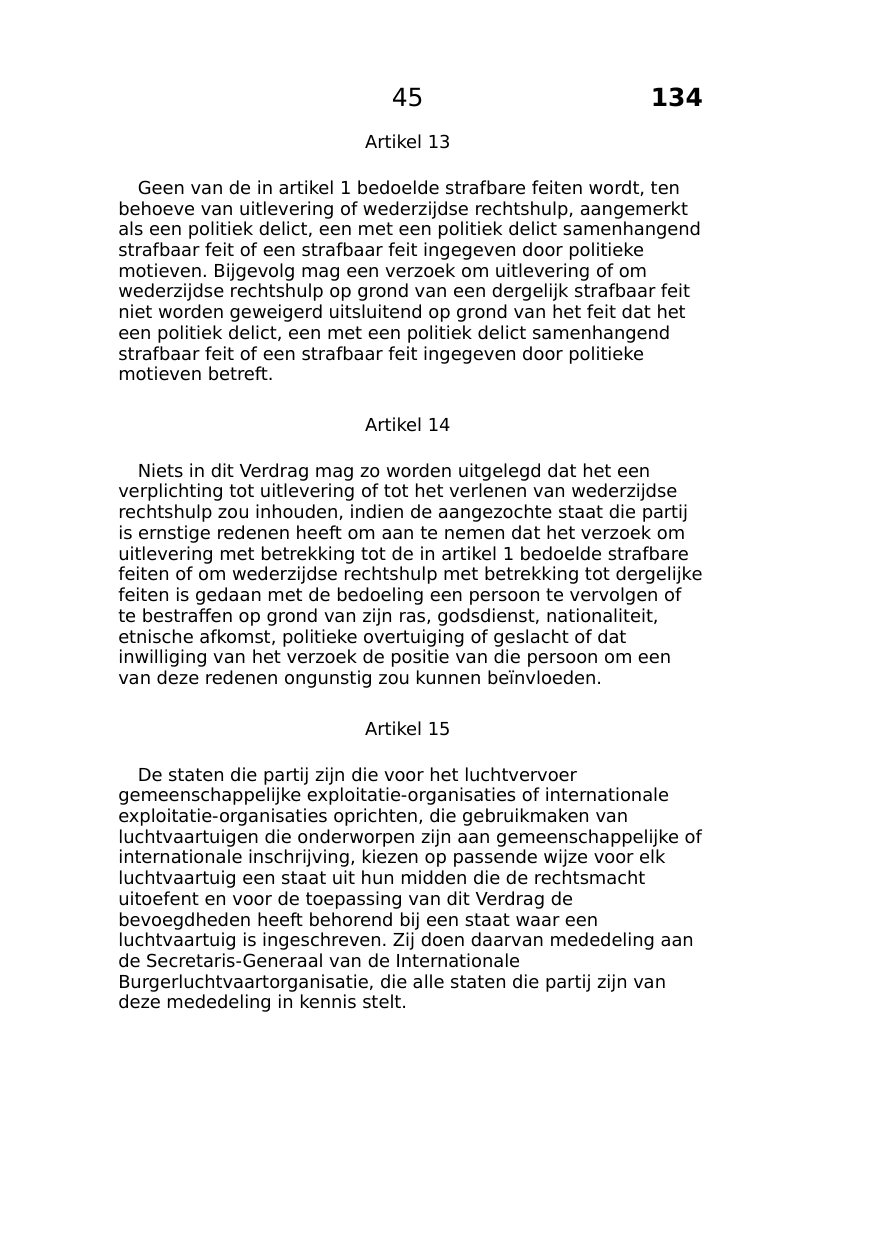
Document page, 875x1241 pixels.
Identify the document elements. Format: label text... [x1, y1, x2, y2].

text Geen van de in artikel 1 bedoelde strafbare feiten wordt, ten behoeve van uitlevering of wederzijdse rechtshulp, aangemerkt als een politiek delict, een met een politiek delict samenhangend strafbaar feit of een strafbaar feit ingegeven door politieke motieven. Bijgevolg mag een verzoek om uitlevering of om wederzijdse rechtshulp op grond van een dergelijk strafbaar feit niet worden geweigerd uitsluitend op grond van het feit dat het een politiek delict, een met een politiek delict samenhangend strafbaar feit of een strafbaar feit ingegeven door politieke motieven betreft. [118, 178, 703, 385]
text Niets in dit Verdrag mag zo worden uitgelegd dat het een verplichting tot uitlevering of tot het verlenen van wederzijdse rechtshulp zou inhouden, indien de aangezochte staat die partij is ernstige redenen heeft om aan te nemen dat het verzoek om uitlevering met betrekking tot de in artikel 1 bedoelde strafbare feiten of om wederzijdse rechtshulp met betrekking tot dergelijke feiten is gedaan met de bedoeling een persoon te vervolgen of te bestraffen op grond van zijn ras, godsdienst, nationaliteit, etnische afkomst, politieke overtuiging of geslacht of dat inwilliging van het verzoek de positie van die persoon om een van deze redenen ongunstig zou kunnen beïnvloeden. [118, 461, 703, 689]
subtitle Artikel 15 [118, 719, 703, 739]
subtitle Artikel 13 [118, 132, 703, 153]
text De staten die partij zijn die voor het luchtvervoer gemeenschappelijke exploitatie-organisaties of internationale exploitatie-organisaties oprichten, die gebruikmaken van luchtvaartuigen die onderworpen zijn aan gemeenschappelijke of internationale inschrijving, kiezen op passende wijze voor elk luchtvaartuig een staat uit hun midden die de rechtsmacht uitoefent en voor de toepassing van dit Verdrag de bevoegdheden heeft behorend bij een staat waar een luchtvaartuig is ingeschreven. Zij doen daarvan mededeling aan de Secretaris-Generaal van de Internationale Burgerluchtvaartorganisatie, die alle staten die partij zijn van deze mededeling in kennis stelt. [118, 764, 703, 1013]
subtitle Artikel 14 [118, 415, 703, 436]
